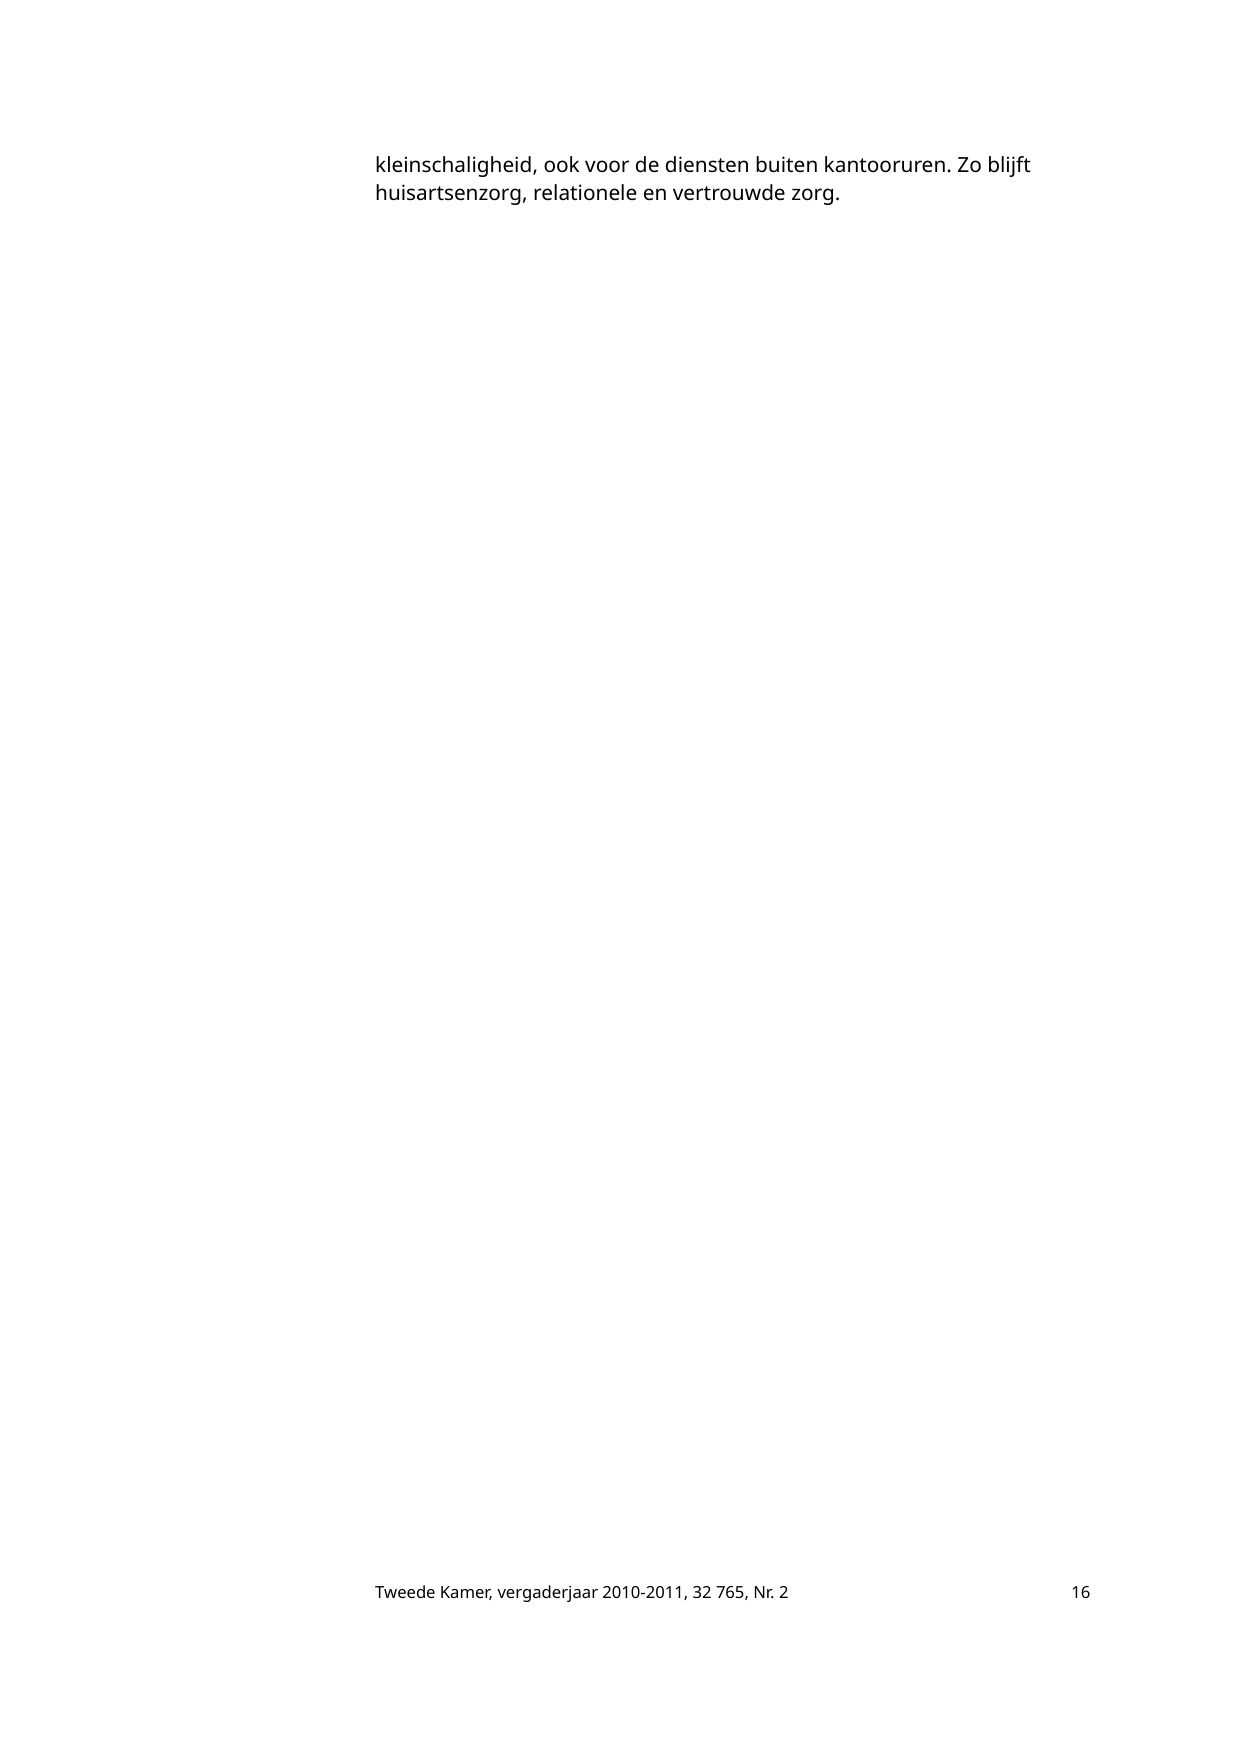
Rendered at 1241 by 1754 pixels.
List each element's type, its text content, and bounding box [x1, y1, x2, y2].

text kleinschaligheid, ook voor de diensten buiten kantooruren. Zo blijft huisartsenzorg, relationele en vertrouwde zorg. [375, 150, 1090, 207]
